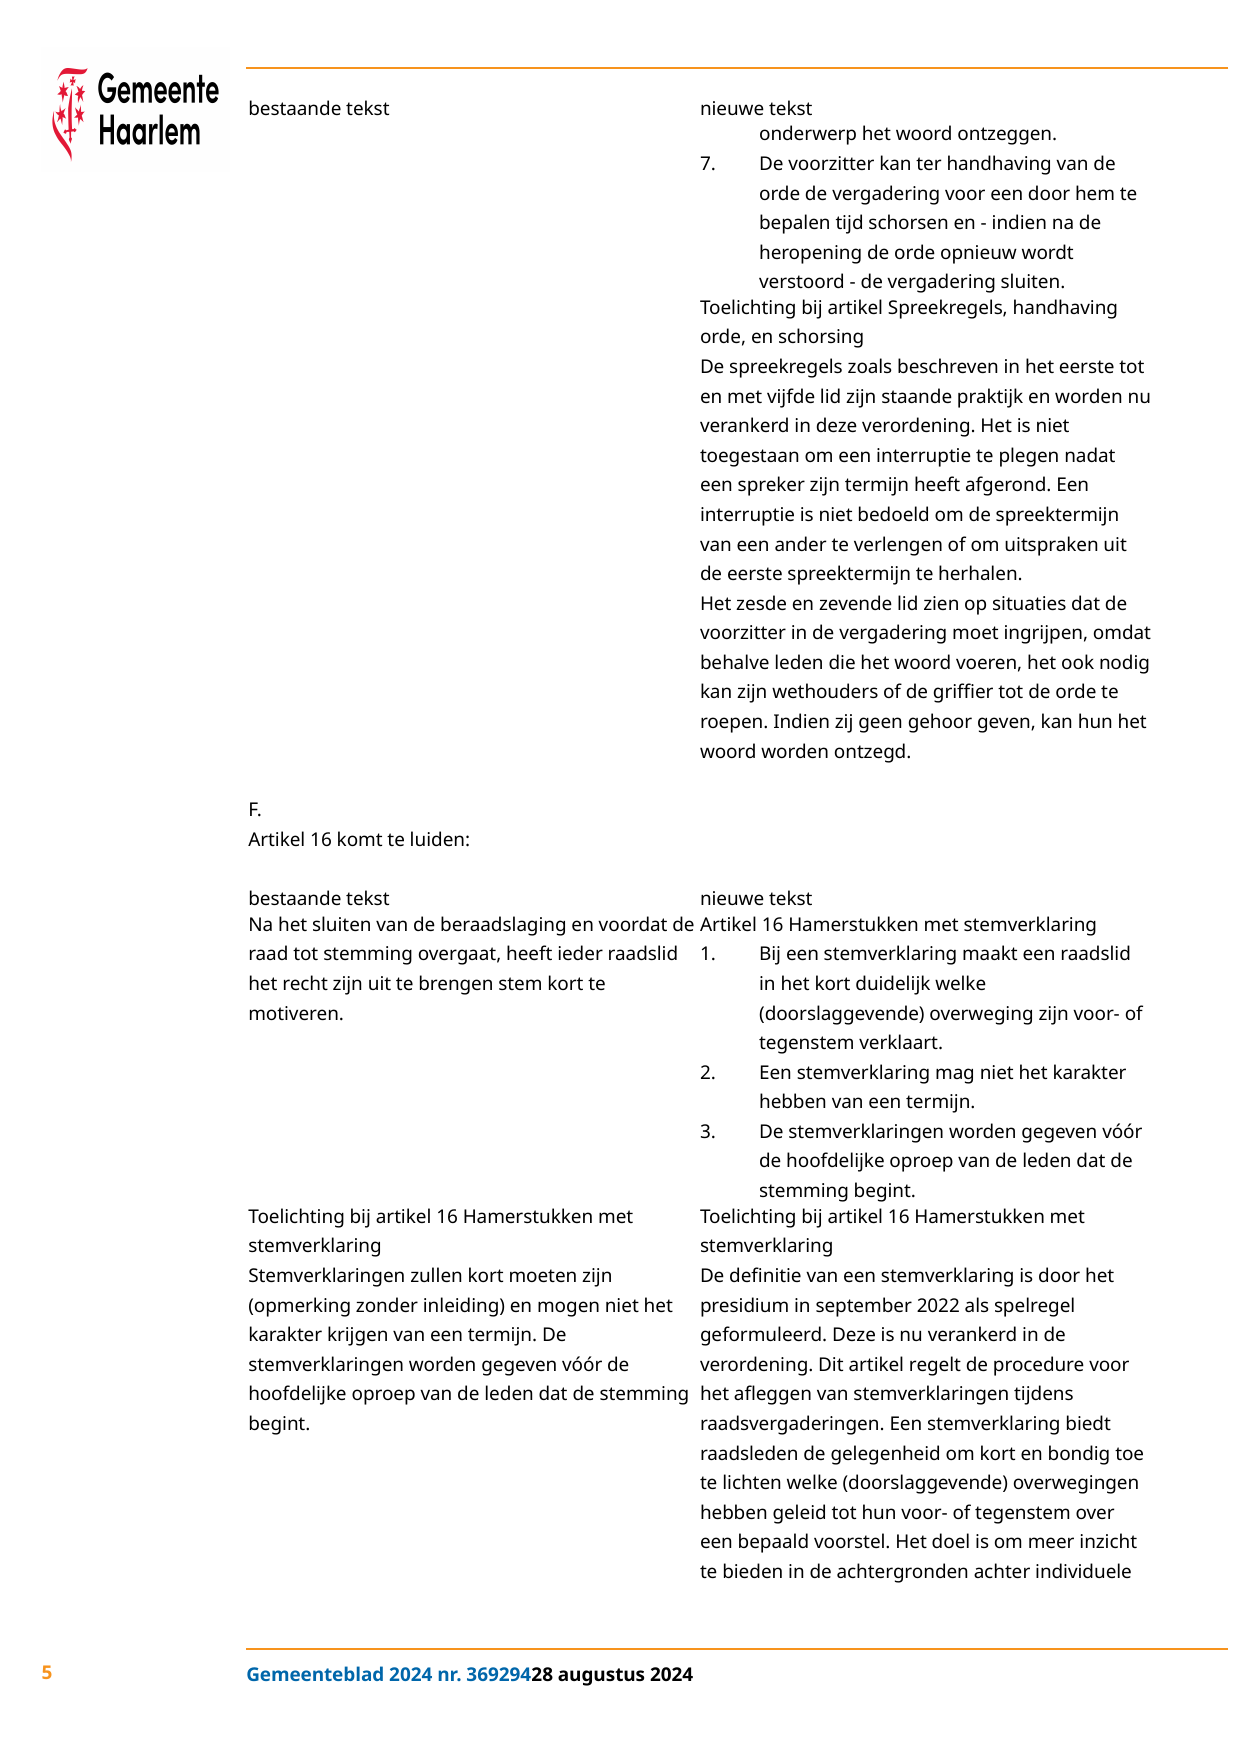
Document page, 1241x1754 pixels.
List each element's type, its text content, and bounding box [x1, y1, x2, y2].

picture [41, 47, 231, 172]
table_header bestaande tekst [248, 95, 700, 121]
text Artikel 16 komt te luiden: [248, 826, 1152, 852]
table_cell Toelichting bij artikel Spreekregels, handhaving orde, en schorsing De spreekregels zoals beschreven in het eerste tot en met vijfde lid zijn staande praktijk en worden nu verankerd in deze verordening. Het is niet toegestaan om een interruptie te plegen nadat een spreker zijn termijn heeft afgerond. Een interruptie is niet bedoeld om de spreektermijn van een ander te verlengen of om uitspraken uit de eerste spreektermijn te herhalen. Het zesde en zevende lid zien op situaties dat de voorzitter in de vergadering moet ingrijpen, omdat behalve leden die het woord voeren, het ook nodig kan zijn wethouders of de griffier tot de orde te roepen. Indien zij geen gehoor geven, kan hun het woord worden ontzegd. [700, 294, 1152, 764]
text F. [248, 796, 1152, 822]
table_cell [248, 294, 700, 764]
table_cell Toelichting bij artikel 16 Hamerstukken met stemverklaring Stemverklaringen zullen kort moeten zijn (opmerking zonder inleiding) en mogen niet het karakter krijgen van een termijn. De stemverklaringen worden gegeven vóór de hoofdelijke oproep van de leden dat de stemming begint. [248, 1203, 700, 1584]
table_cell Toelichting bij artikel 16 Hamerstukken met stemverklaring De definitie van een stemverklaring is door het presidium in september 2022 als spelregel geformuleerd. Deze is nu verankerd in de verordening. Dit artikel regelt de procedure voor het afleggen van stemverklaringen tijdens raadsvergaderingen. Een stemverklaring biedt raadsleden de gelegenheid om kort en bondig toe te lichten welke (doorslaggevende) overwegingen hebben geleid tot hun voor- of tegenstem over een bepaald voorstel. Het doel is om meer inzicht te bieden in de achtergronden achter individuele [700, 1203, 1152, 1584]
table_cell onderwerp het woord ontzeggen. De voorzitter kan ter handhaving van de orde de vergadering voor een door hem te bepalen tijd schorsen en - indien na de heropening de orde opnieuw wordt verstoord - de vergadering sluiten. [700, 121, 1152, 294]
table_header nieuwe tekst [700, 95, 1152, 121]
table_cell Artikel 16 Hamerstukken met stemverklaring Bij een stemverklaring maakt een raadslid in het kort duidelijk welke (doorslaggevende) overweging zijn voor- of tegenstem verklaart. Een stemverklaring mag niet het karakter hebben van een termijn. De stemverklaringen worden gegeven vóór de hoofdelijke oproep van de leden dat de stemming begint. [700, 911, 1152, 1203]
table_header bestaande tekst [248, 885, 700, 911]
table_cell [248, 121, 700, 294]
table_header nieuwe tekst [700, 885, 1152, 911]
table_cell Na het sluiten van de beraadslaging en voordat de raad tot stemming overgaat, heeft ieder raadslid het recht zijn uit te brengen stem kort te motiveren. [248, 911, 700, 1203]
